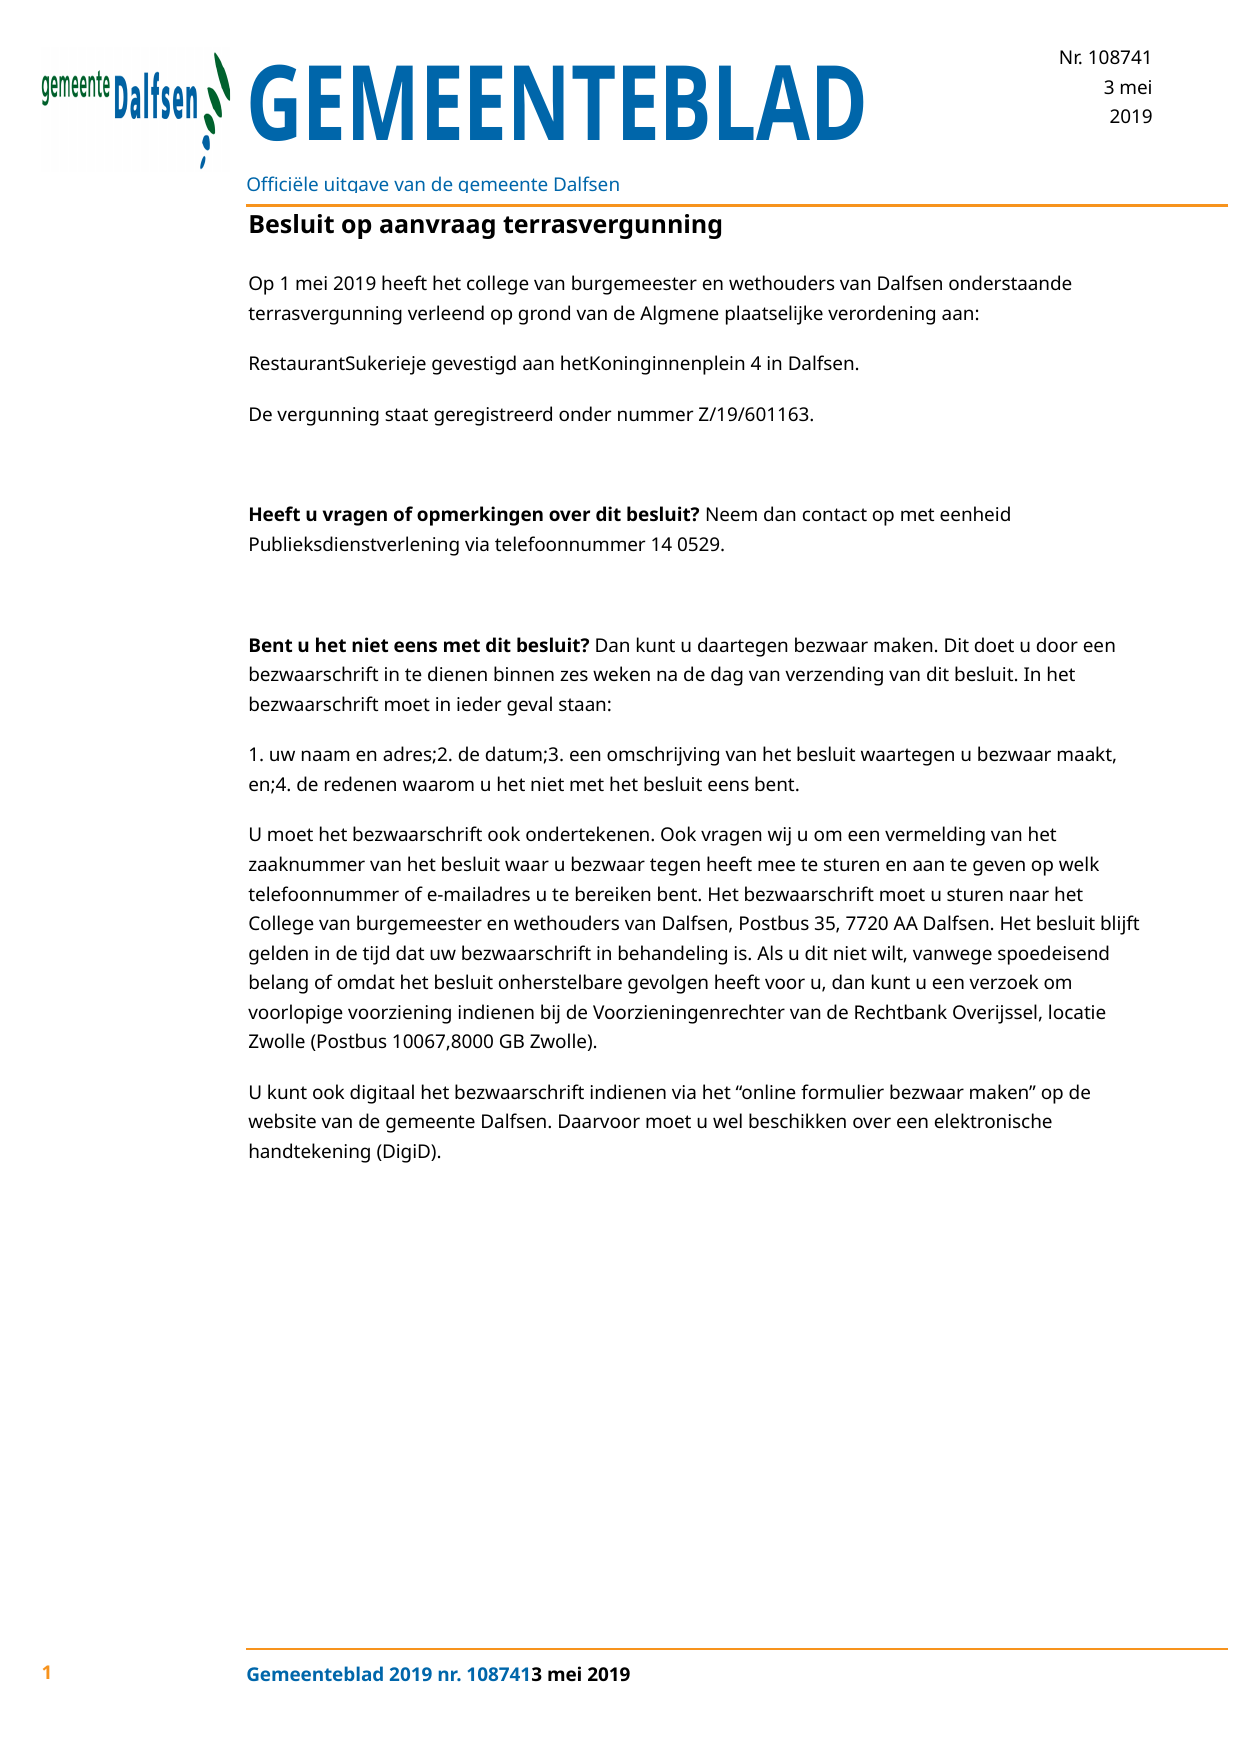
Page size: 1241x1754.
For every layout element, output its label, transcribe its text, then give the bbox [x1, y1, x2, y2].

text U kunt ook digitaal het bezwaarschrift indienen via het “online formulier bezwaar maken” op de website van de gemeente Dalfsen. Daarvoor moet u wel beschikken over een elektronische handtekening (DigiD). [248, 1079, 1152, 1164]
text Heeft u vragen of opmerkingen over dit besluit? Neem dan contact op met eenheid Publieksdienstverlening via telefoonnummer 14 0529. [248, 502, 1152, 557]
text De vergunning staat geregistreerd onder nummer Z/19/601163. [248, 401, 1152, 426]
text U moet het bezwaarschrift ook ondertekenen. Ook vragen wij u om een vermelding van het zaaknummer van het besluit waar u bezwaar tegen heeft mee te sturen en aan te geven op welk telefoonnummer of e-mailadres u te bereiken bent. Het bezwaarschrift moet u sturen naar het College van burgemeester en wethouders van Dalfsen, Postbus 35, 7720 AA Dalfsen. Het besluit blijft gelden in de tijd dat uw bezwaarschrift in behandeling is. Als u dit niet wilt, vanwege spoedeisend belang of omdat het besluit onherstelbare gevolgen heeft voor u, dan kunt u een verzoek om voorlopige voorziening indienen bij de Voorzieningenrechter van de Rechtbank Overijssel, locatie Zwolle (Postbus 10067,8000 GB Zwolle). [248, 822, 1152, 1054]
text Op 1 mei 2019 heeft het college van burgemeester en wethouders van Dalfsen onderstaande terrasvergunning verleend op grond van de Algmene plaatselijke verordening aan: [248, 270, 1152, 326]
picture [41, 47, 231, 172]
text RestaurantSukerieje gevestigd aan hetKoninginnenplein 4 in Dalfsen. [248, 350, 1152, 376]
text Besluit op aanvraag terrasvergunning [248, 207, 1152, 241]
text Bent u het niet eens met dit besluit? Dan kunt u daartegen bezwaar maken. Dit doet u door een bezwaarschrift in te dienen binnen zes weken na de dag van verzending van dit besluit. In het bezwaarschrift moet in ieder geval staan: [248, 632, 1152, 717]
text 1. uw naam en adres;2. de datum;3. een omschrijving van het besluit waartegen u bezwaar maakt, en;4. de redenen waarom u het niet met het besluit eens bent. [248, 742, 1152, 797]
